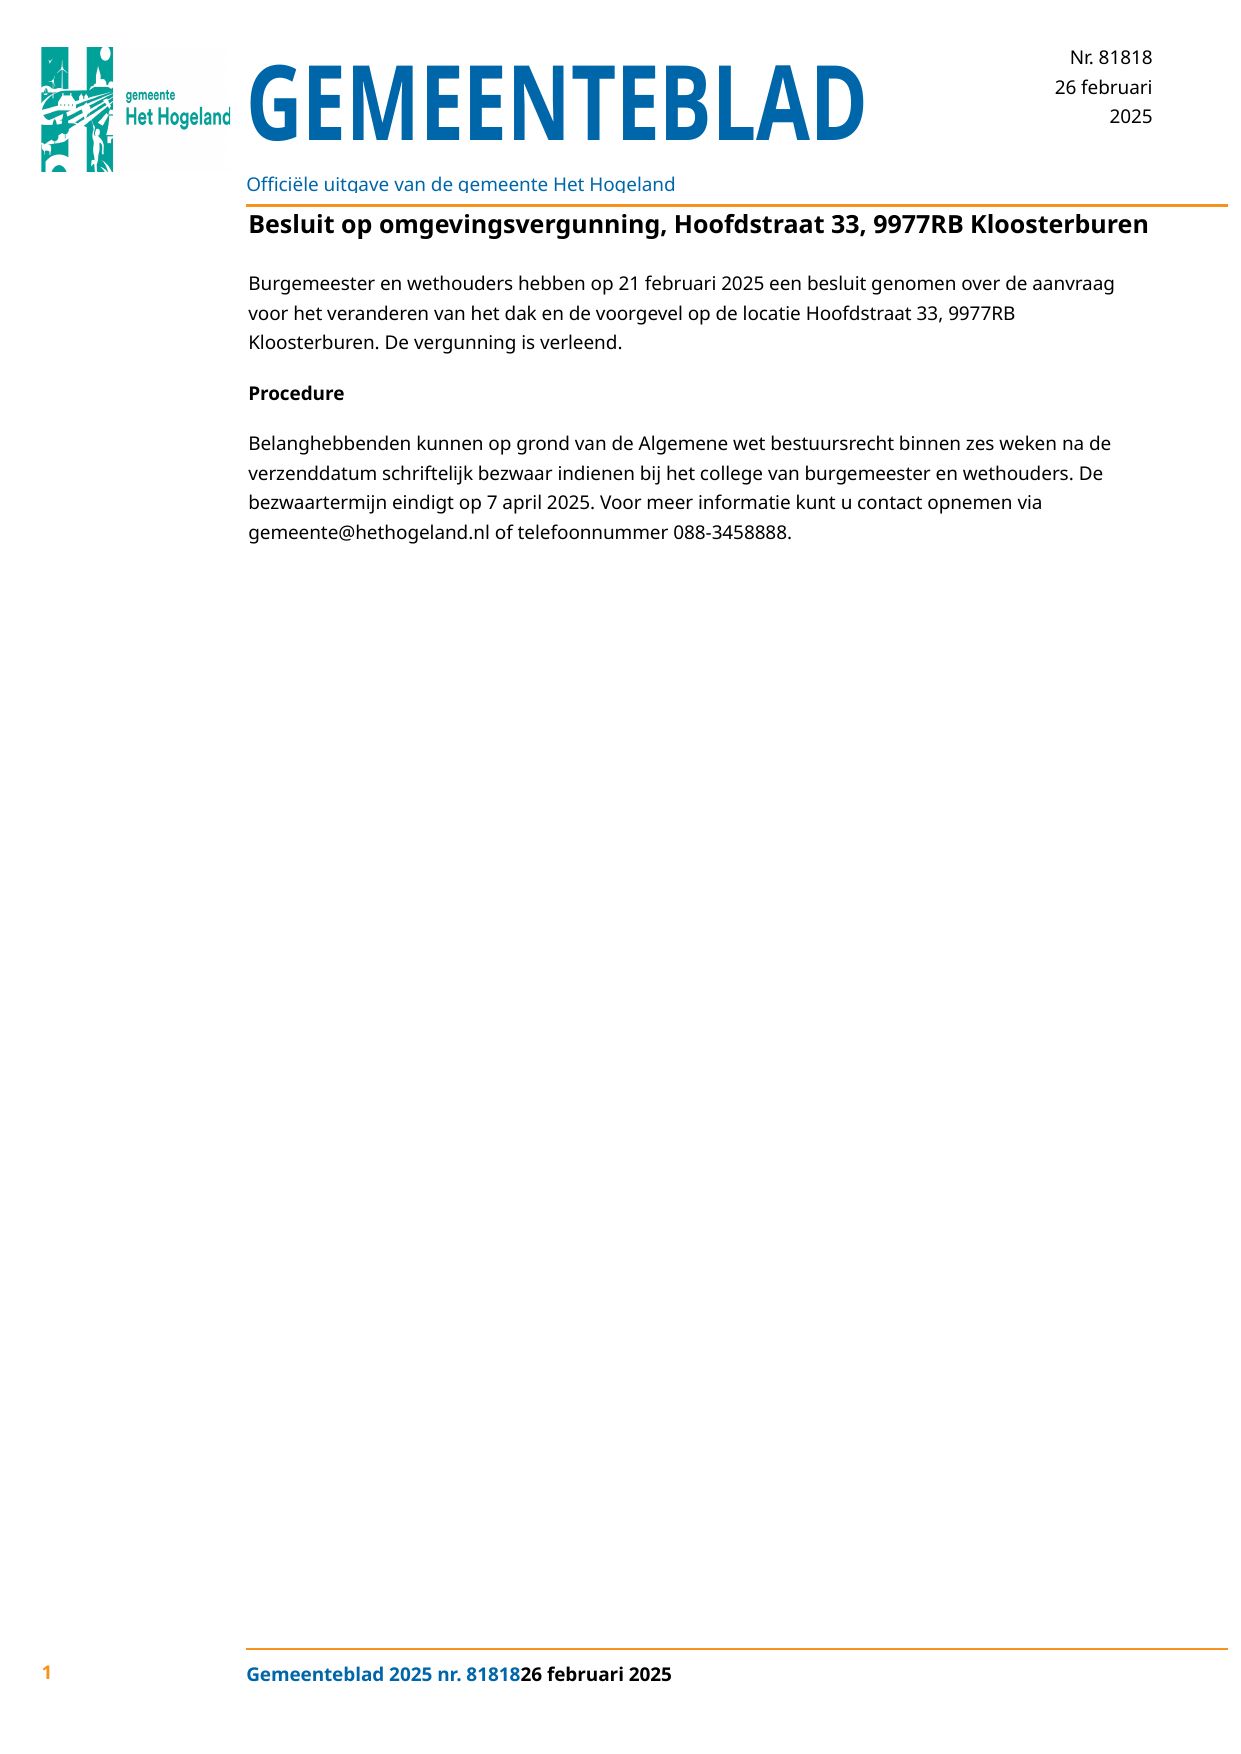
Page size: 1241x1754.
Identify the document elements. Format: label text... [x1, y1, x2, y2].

text Besluit op omgevingsvergunning, Hoofdstraat 33, 9977RB Kloosterburen [248, 207, 1152, 241]
text Belanghebbenden kunnen op grond van de Algemene wet bestuursrecht binnen zes weken na de verzenddatum schriftelijk bezwaar indienen bij het college van burgemeester en wethouders. De bezwaartermijn eindigt op 7 april 2025. Voor meer informatie kunt u contact opnemen via gemeente@hethogeland.nl of telefoonnummer 088-3458888. [248, 430, 1152, 545]
text Burgemeester en wethouders hebben op 21 februari 2025 een besluit genomen over de aanvraag voor het veranderen van het dak en de voorgevel op de locatie Hoofdstraat 33, 9977RB Kloosterburen. De vergunning is verleend. [248, 270, 1152, 355]
text Procedure [248, 380, 1152, 406]
picture [41, 47, 231, 172]
